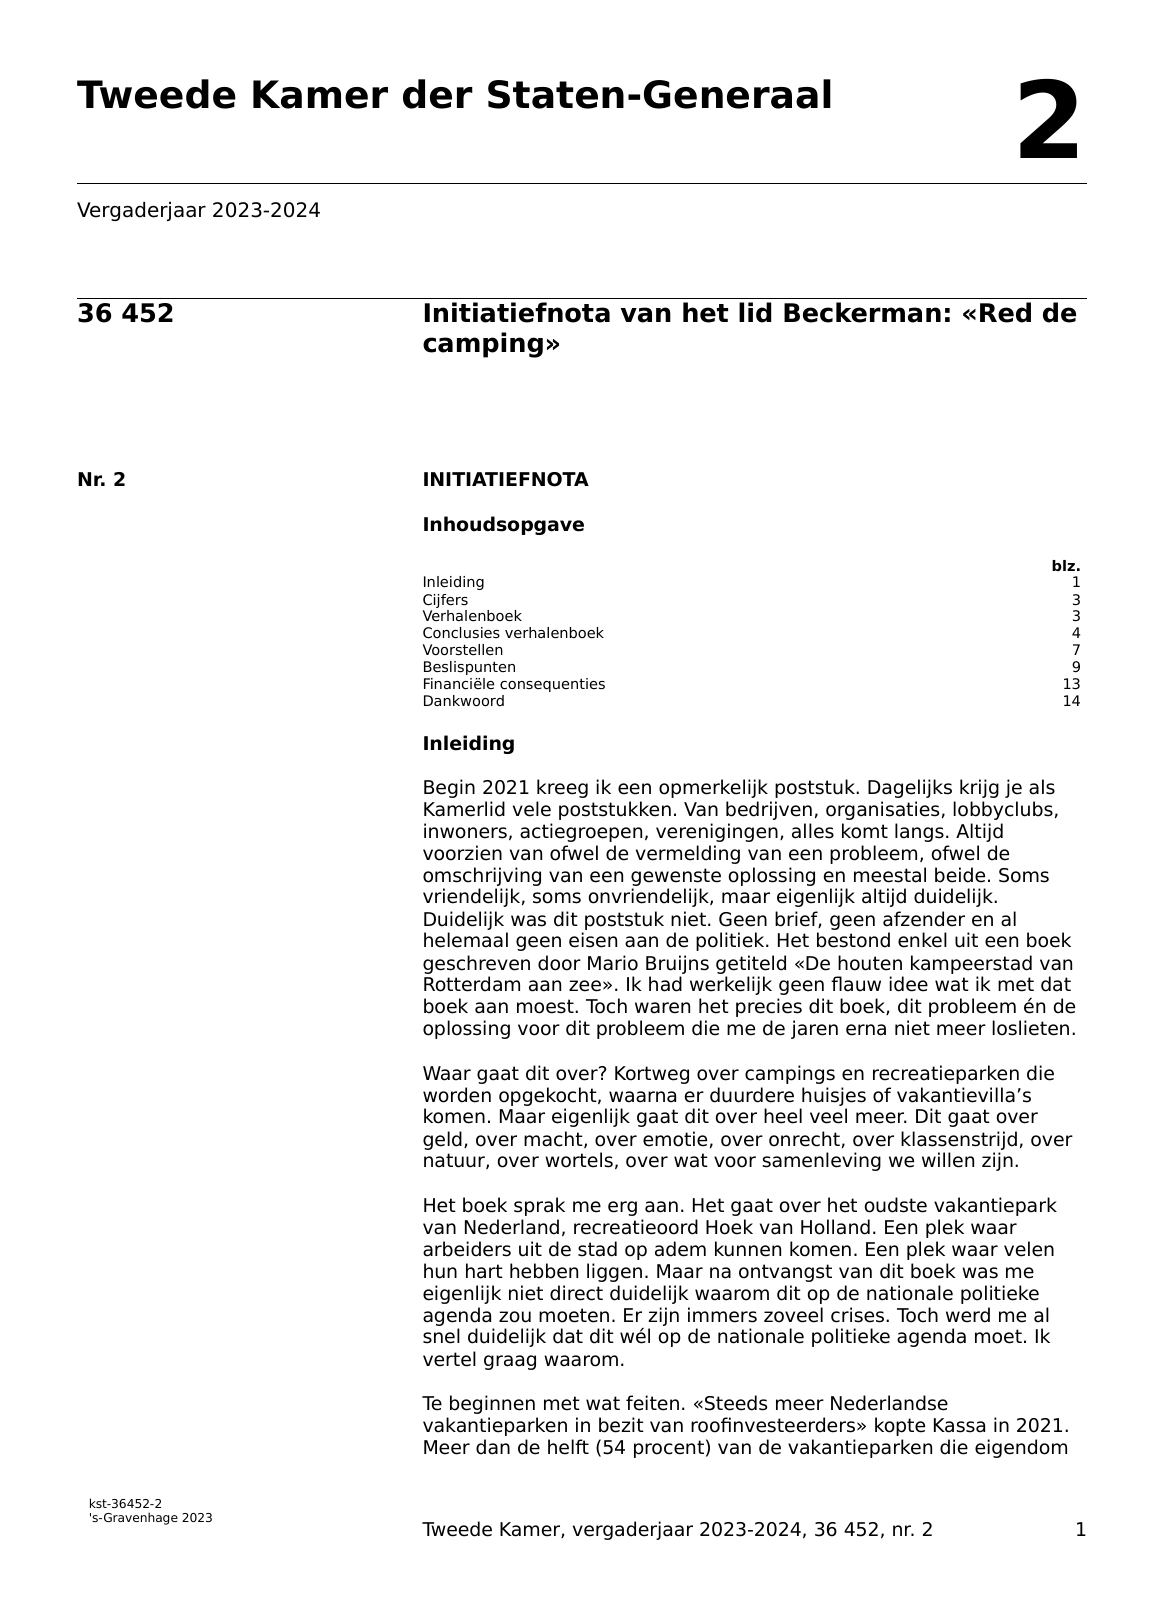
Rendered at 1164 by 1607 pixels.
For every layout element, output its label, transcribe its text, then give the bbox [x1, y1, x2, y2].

text kst-36452-2 [88, 1497, 323, 1511]
table_cell 3 [1013, 608, 1087, 625]
text Begin 2021 kreeg ik een opmerkelijk poststuk. Dagelijks krijg je als Kamerlid vele poststukken. Van bedrijven, organisaties, lobbyclubs, inwoners, actiegroepen, verenigingen, alles komt langs. Altijd voorzien van ofwel de vermelding van een probleem, ofwel de omschrijving van een gewenste oplossing en meestal beide. Soms vriendelijk, soms onvriendelijk, maar eigenlijk altijd duidelijk. Duidelijk was dit poststuk niet. Geen brief, geen afzender en al helemaal geen eisen aan de politiek. Het bestond enkel uit een boek geschreven door Mario Bruijns getiteld «De houten kampeerstad van Rotterdam aan zee». Ik had werkelijk geen flauw idee wat ik met dat boek aan moest. Toch waren het precies dit boek, dit probleem én de oplossing voor dit probleem die me de jaren erna niet meer loslieten. [422, 777, 1087, 1040]
subtitle Inleiding [422, 732, 1087, 754]
table_cell 9 [1013, 659, 1087, 676]
table_cell Verhalenboek [422, 608, 1013, 625]
text Het boek sprak me erg aan. Het gaat over het oudste vakantiepark van Nederland, recreatieoord Hoek van Holland. Een plek waar arbeiders uit de stad op adem kunnen komen. Een plek waar velen hun hart hebben liggen. Maar na ontvangst van dit boek was me eigenlijk niet direct duidelijk waarom dit op de nationale politieke agenda zou moeten. Er zijn immers zoveel crises. Toch werd me al snel duidelijk dat dit wél op de nationale politieke agenda moet. Ik vertel graag waarom. [422, 1194, 1087, 1370]
table_cell 13 [1013, 676, 1087, 693]
subtitle Nr. 2 INITIATIEFNOTA [77, 469, 1087, 491]
table_header blz. [1013, 558, 1087, 574]
table_header [422, 558, 1013, 574]
subtitle Inhoudsopgave [422, 513, 1087, 536]
table_cell 7 [1013, 642, 1087, 659]
table_cell Inleiding [422, 574, 1013, 591]
table_cell Financiële consequenties [422, 676, 1013, 693]
table_header Tweede Kamer der Staten-Generaal [77, 59, 886, 183]
table_cell 1 [1013, 574, 1087, 591]
table_cell 3 [1013, 591, 1087, 608]
table_cell Cijfers [422, 591, 1013, 608]
text Waar gaat dit over? Kortweg over campings en recreatieparken die worden opgekocht, waarna er duurdere huisjes of vakantievilla’s komen. Maar eigenlijk gaat dit over heel veel meer. Dit gaat over geld, over macht, over emotie, over onrecht, over klassenstrijd, over natuur, over wortels, over wat voor samenleving we willen zijn. [422, 1062, 1087, 1172]
table_header 2 [886, 59, 1087, 183]
table_cell 14 [1013, 693, 1087, 710]
table_cell Conclusies verhalenboek [422, 625, 1013, 642]
table_cell Vergaderjaar 2023-2024 [77, 184, 1087, 298]
subtitle 36 452 Initiatiefnota van het lid Beckerman: «Red de camping» [77, 299, 1087, 358]
text 's-Gravenhage 2023 [88, 1511, 323, 1525]
table_cell Beslispunten [422, 659, 1013, 676]
table_cell Dankwoord [422, 693, 1013, 710]
table_cell 4 [1013, 625, 1087, 642]
text Te beginnen met wat feiten. «Steeds meer Nederlandse vakantieparken in bezit van roofinvesteerders» kopte Kassa in 2021. Meer dan de helft (54 procent) van de vakantieparken die eigendom [422, 1393, 1087, 1458]
table_cell Voorstellen [422, 642, 1013, 659]
